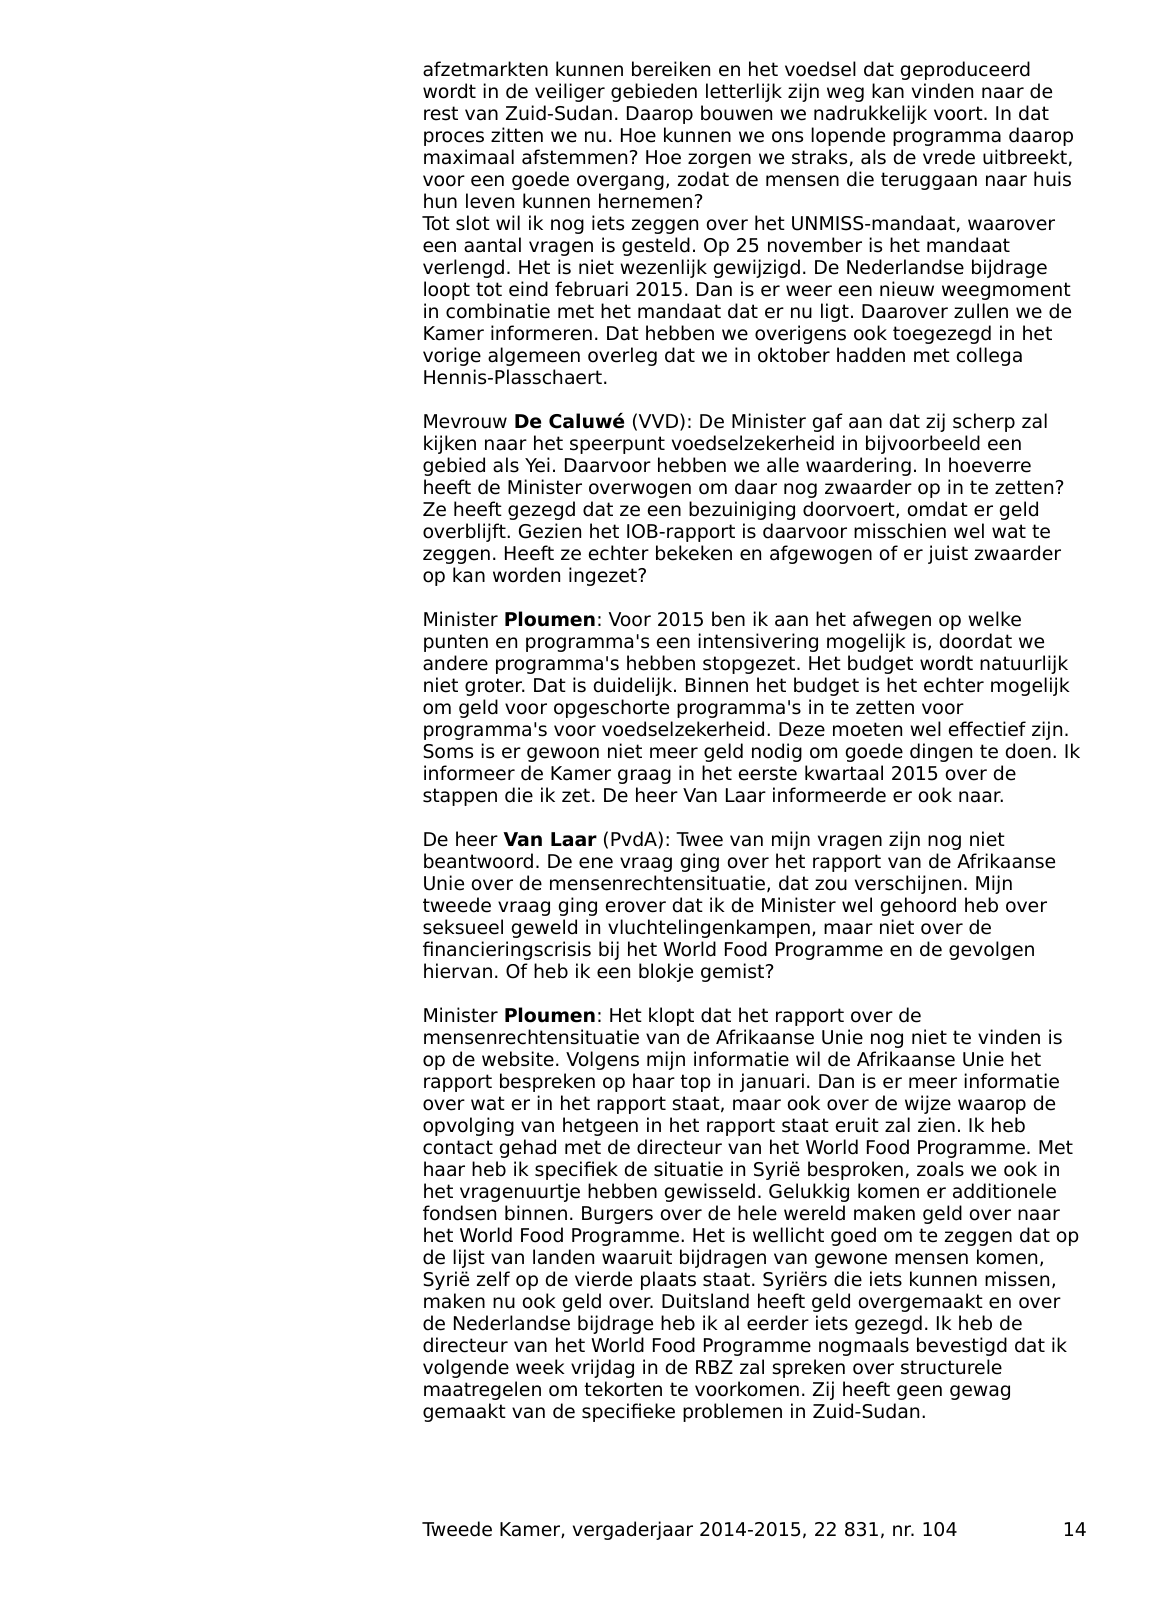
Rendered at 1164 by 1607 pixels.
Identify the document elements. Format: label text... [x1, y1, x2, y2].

text afzetmarkten kunnen bereiken en het voedsel dat geproduceerd wordt in de veiliger gebieden letterlijk zijn weg kan vinden naar de rest van Zuid-Sudan. Daarop bouwen we nadrukkelijk voort. In dat proces zitten we nu. Hoe kunnen we ons lopende programma daarop maximaal afstemmen? Hoe zorgen we straks, als de vrede uitbreekt, voor een goede overgang, zodat de mensen die teruggaan naar huis hun leven kunnen hernemen? [422, 59, 1087, 213]
text Tot slot wil ik nog iets zeggen over het UNMISS-mandaat, waarover een aantal vragen is gesteld. Op 25 november is het mandaat verlengd. Het is niet wezenlijk gewijzigd. De Nederlandse bijdrage loopt tot eind februari 2015. Dan is er weer een nieuw weegmoment in combinatie met het mandaat dat er nu ligt. Daarover zullen we de Kamer informeren. Dat hebben we overigens ook toegezegd in het vorige algemeen overleg dat we in oktober hadden met collega Hennis-Plasschaert. [422, 213, 1087, 389]
text Mevrouw De Caluwé (VVD): De Minister gaf aan dat zij scherp zal kijken naar het speerpunt voedselzekerheid in bijvoorbeeld een gebied als Yei. Daarvoor hebben we alle waardering. In hoeverre heeft de Minister overwogen om daar nog zwaarder op in te zetten? Ze heeft gezegd dat ze een bezuiniging doorvoert, omdat er geld overblijft. Gezien het IOB-rapport is daarvoor misschien wel wat te zeggen. Heeft ze echter bekeken en afgewogen of er juist zwaarder op kan worden ingezet? [422, 411, 1087, 587]
text Minister Ploumen: Voor 2015 ben ik aan het afwegen op welke punten en programma's een intensivering mogelijk is, doordat we andere programma's hebben stopgezet. Het budget wordt natuurlijk niet groter. Dat is duidelijk. Binnen het budget is het echter mogelijk om geld voor opgeschorte programma's in te zetten voor programma's voor voedselzekerheid. Deze moeten wel effectief zijn. Soms is er gewoon niet meer geld nodig om goede dingen te doen. Ik informeer de Kamer graag in het eerste kwartaal 2015 over de stappen die ik zet. De heer Van Laar informeerde er ook naar. [422, 609, 1087, 807]
text De heer Van Laar (PvdA): Twee van mijn vragen zijn nog niet beantwoord. De ene vraag ging over het rapport van de Afrikaanse Unie over de mensenrechtensituatie, dat zou verschijnen. Mijn tweede vraag ging erover dat ik de Minister wel gehoord heb over seksueel geweld in vluchtelingenkampen, maar niet over de financieringscrisis bij het World Food Programme en de gevolgen hiervan. Of heb ik een blokje gemist? [422, 829, 1087, 983]
text Minister Ploumen: Het klopt dat het rapport over de mensenrechtensituatie van de Afrikaanse Unie nog niet te vinden is op de website. Volgens mijn informatie wil de Afrikaanse Unie het rapport bespreken op haar top in januari. Dan is er meer informatie over wat er in het rapport staat, maar ook over de wijze waarop de opvolging van hetgeen in het rapport staat eruit zal zien. Ik heb contact gehad met de directeur van het World Food Programme. Met haar heb ik specifiek de situatie in Syrië besproken, zoals we ook in het vragenuurtje hebben gewisseld. Gelukkig komen er additionele fondsen binnen. Burgers over de hele wereld maken geld over naar het World Food Programme. Het is wellicht goed om te zeggen dat op de lijst van landen waaruit bijdragen van gewone mensen komen, Syrië zelf op de vierde plaats staat. Syriërs die iets kunnen missen, maken nu ook geld over. Duitsland heeft geld overgemaakt en over de Nederlandse bijdrage heb ik al eerder iets gezegd. Ik heb de directeur van het World Food Programme nogmaals bevestigd dat ik volgende week vrijdag in de RBZ zal spreken over structurele maatregelen om tekorten te voorkomen. Zij heeft geen gewag gemaakt van de specifieke problemen in Zuid-Sudan. [422, 1005, 1087, 1423]
